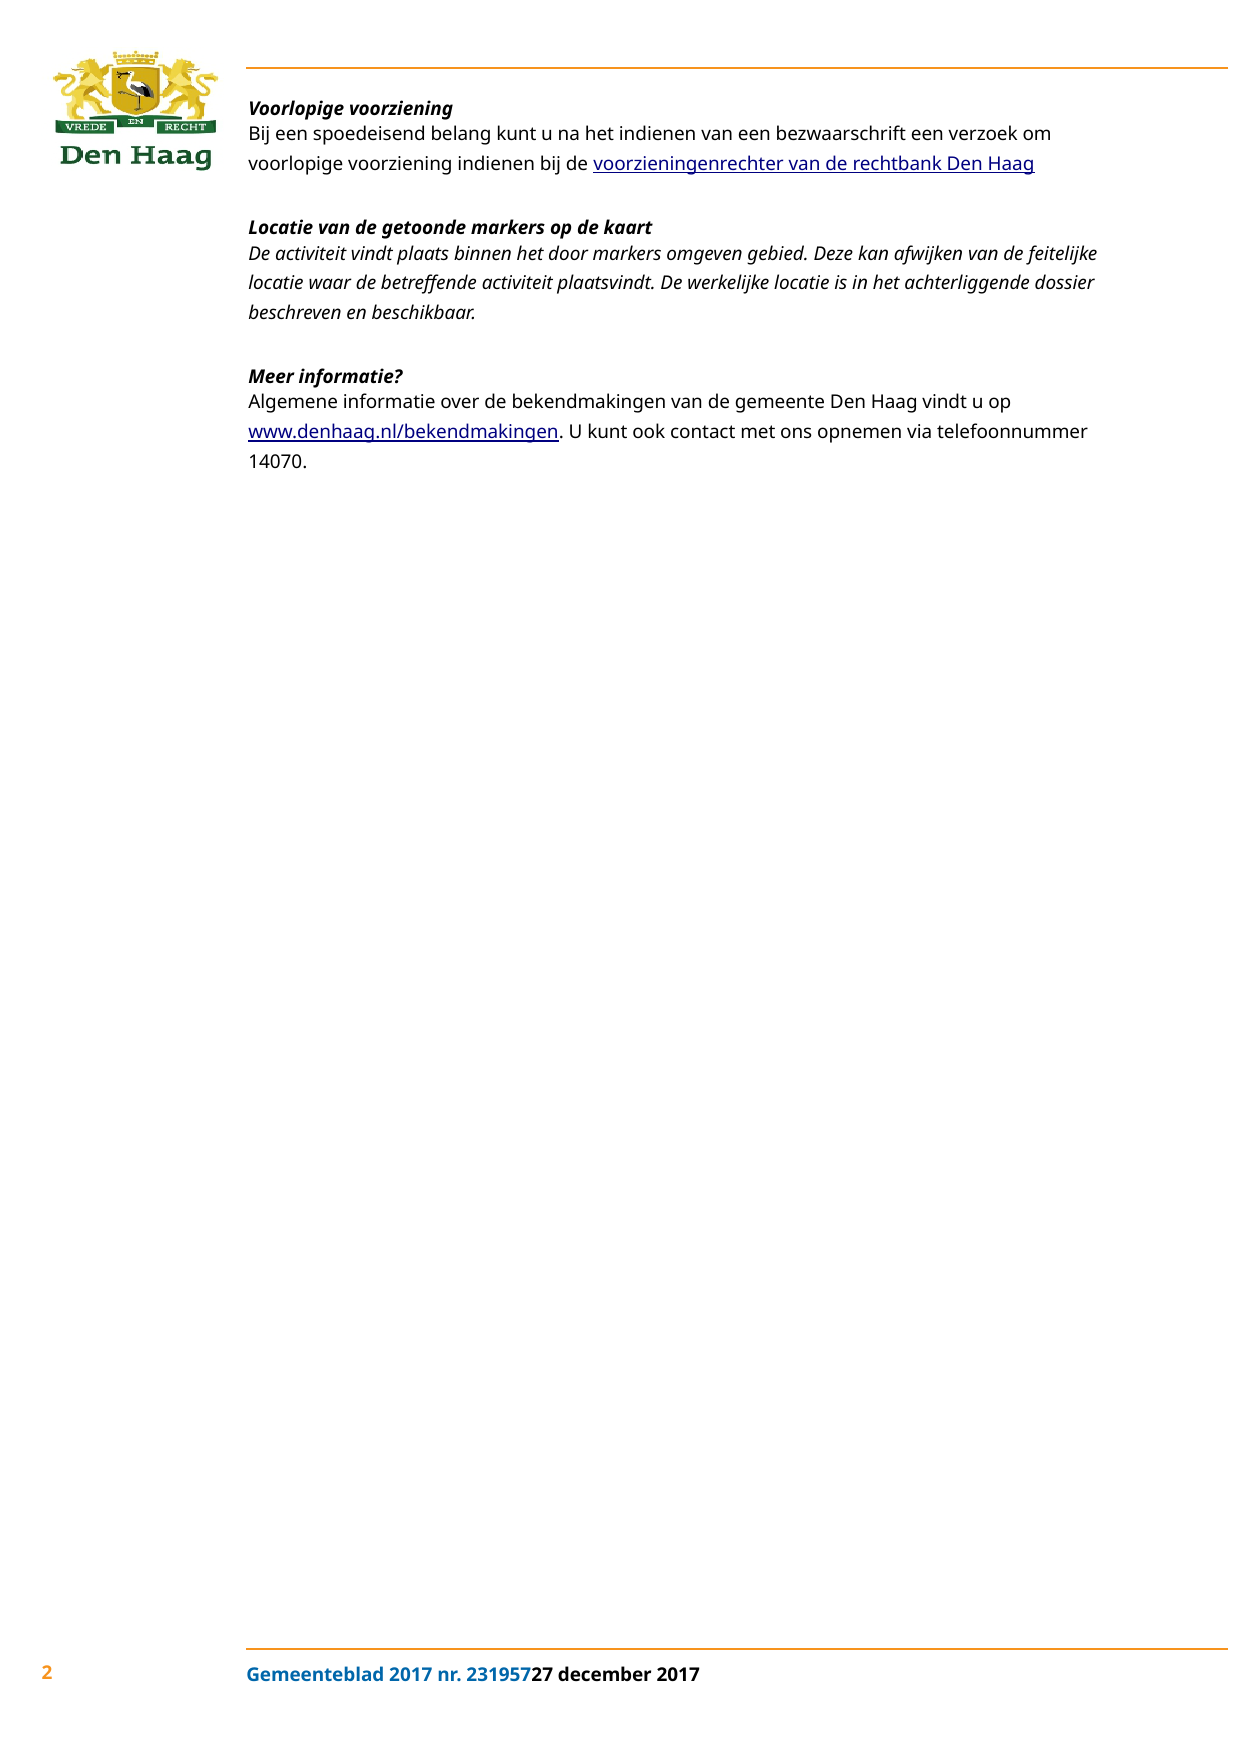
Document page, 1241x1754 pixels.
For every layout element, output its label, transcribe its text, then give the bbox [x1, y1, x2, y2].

text Meer informatie? [248, 363, 1152, 389]
text Voorlopige voorziening [248, 95, 1152, 121]
picture [41, 47, 231, 172]
text De activiteit vindt plaats binnen het door markers omgeven gebied. Deze kan afwijken van de feitelijke locatie waar de betreffende activiteit plaatsvindt. De werkelijke locatie is in het achterliggende dossier beschreven en beschikbaar. [248, 240, 1152, 325]
text Bij een spoedeisend belang kunt u na het indienen van een bezwaarschrift een verzoek om voorlopige voorziening indienen bij de voorzieningenrechter van de rechtbank Den Haag [248, 121, 1152, 176]
text Algemene informatie over de bekendmakingen van de gemeente Den Haag vindt u op www.denhaag.nl/bekendmakingen. U kunt ook contact met ons opnemen via telefoonnummer 14070. [248, 389, 1152, 473]
text Locatie van de getoonde markers op de kaart [248, 214, 1152, 240]
